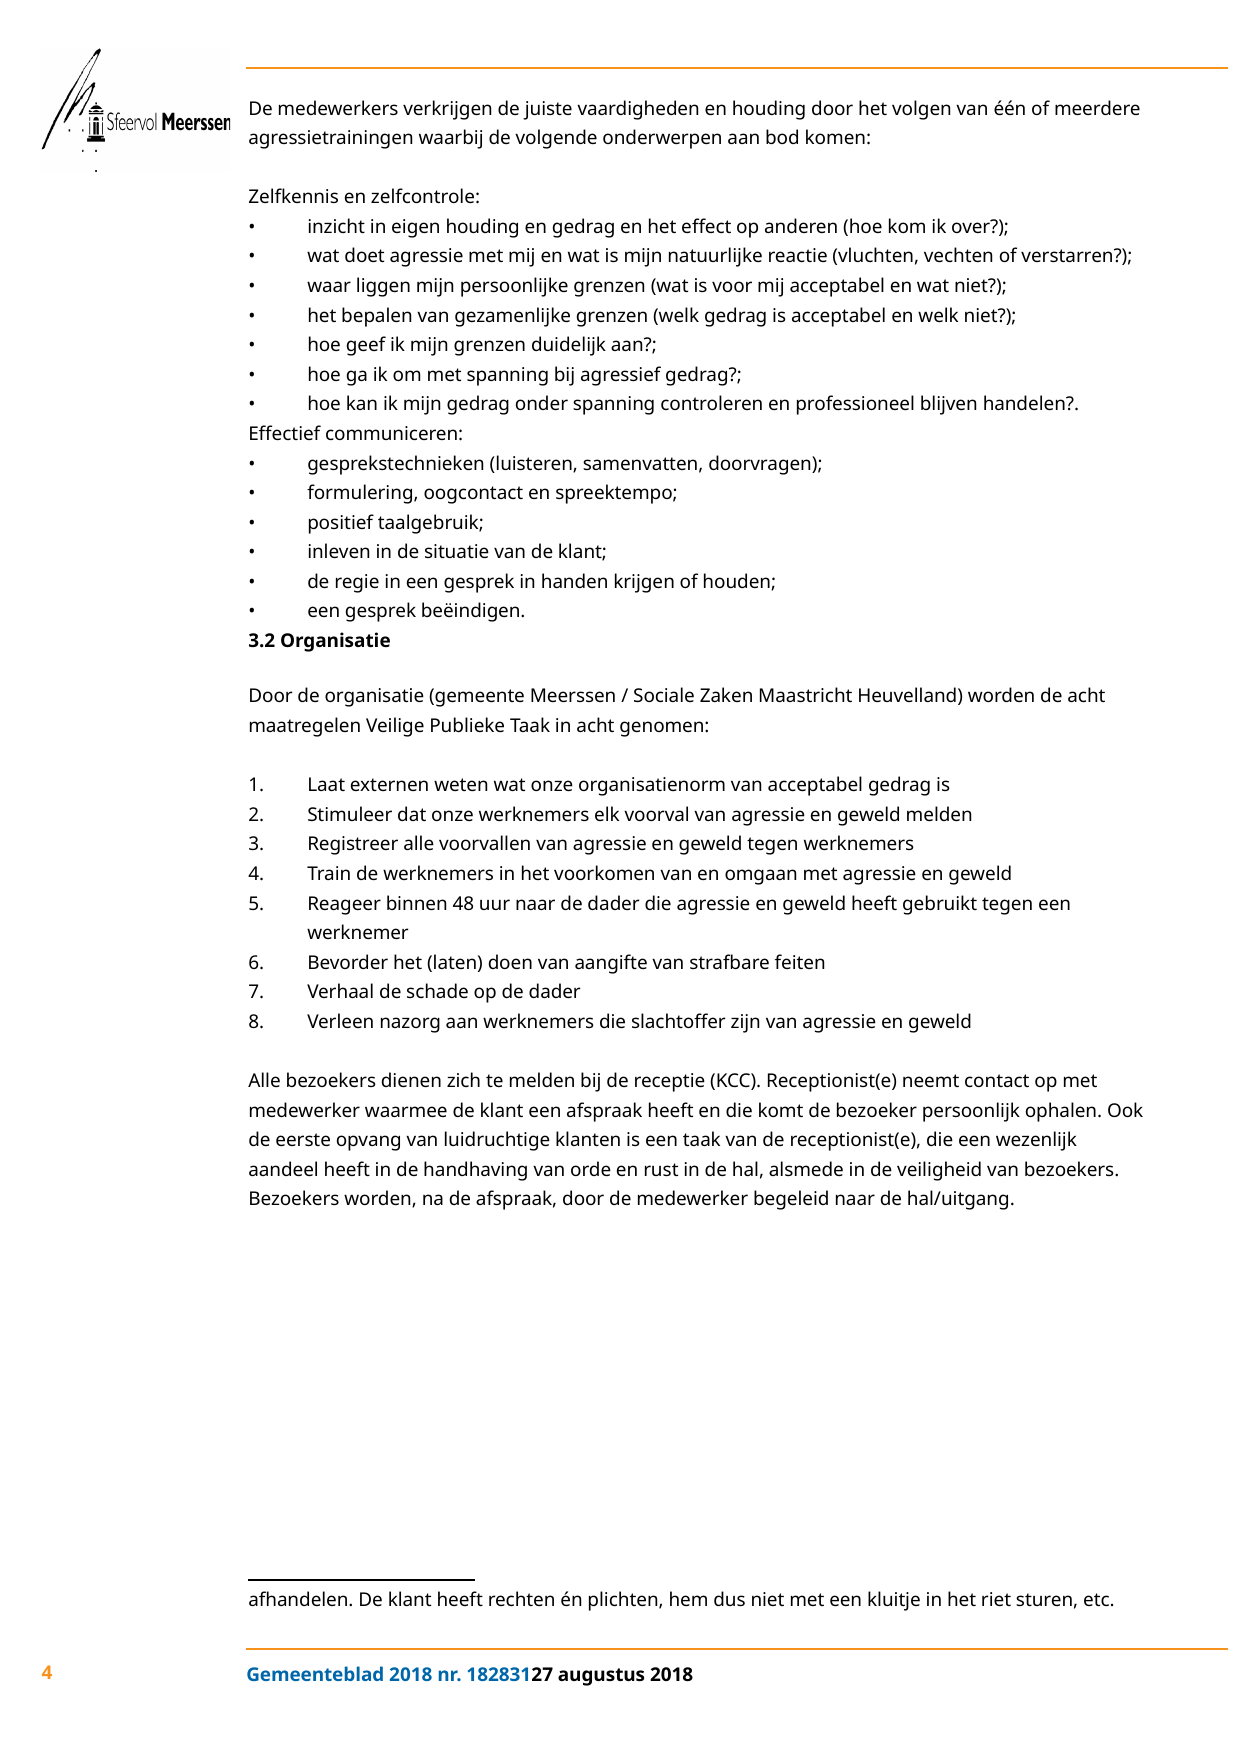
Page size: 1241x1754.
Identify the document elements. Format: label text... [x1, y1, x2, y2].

text Zelfkennis en zelfcontrole: [248, 183, 1152, 209]
list een gesprek beëindigen. [248, 598, 1152, 623]
list formulering, oogcontact en spreektempo; [248, 479, 1152, 505]
list Train de werknemers in het voorkomen van en omgaan met agressie en geweld [248, 860, 1152, 886]
list hoe ga ik om met spanning bij agressief gedrag?; [248, 361, 1152, 387]
list Reageer binnen 48 uur naar de dader die agressie en geweld heeft gebruikt tegen een werknemer [248, 890, 1152, 945]
list positief taalgebruik; [248, 509, 1152, 535]
list het bepalen van gezamenlijke grenzen (welk gedrag is acceptabel en welk niet?); [248, 302, 1152, 328]
text Door de organisatie (gemeente Meerssen / Sociale Zaken Maastricht Heuvelland) worden de acht maatregelen Veilige Publieke Taak in acht genomen: [248, 683, 1152, 738]
text 3.2 Organisatie [248, 627, 1152, 653]
text Bezoekers worden, na de afspraak, door de medewerker begeleid naar de hal/uitgang. [248, 1186, 1152, 1211]
list inzicht in eigen houding en gedrag en het effect op anderen (hoe kom ik over?); [248, 213, 1152, 239]
list inleven in de situatie van de klant; [248, 538, 1152, 564]
list de regie in een gesprek in handen krijgen of houden; [248, 568, 1152, 594]
list wat doet agressie met mij en wat is mijn natuurlijke reactie (vluchten, vechten of verstarren?); [248, 243, 1152, 268]
list Bevorder het (laten) doen van aangifte van strafbare feiten [248, 949, 1152, 974]
list afhandelen. De klant heeft rechten én plichten, hem dus niet met een kluitje in het riet sturen, etc. [248, 1586, 1152, 1612]
list Verleen nazorg aan werknemers die slachtoffer zijn van agressie en geweld [248, 1008, 1152, 1034]
list hoe geef ik mijn grenzen duidelijk aan?; [248, 331, 1152, 357]
list hoe kan ik mijn gedrag onder spanning controleren en professioneel blijven handelen?. [248, 391, 1152, 416]
list Registreer alle voorvallen van agressie en geweld tegen werknemers [248, 831, 1152, 856]
picture [41, 47, 231, 172]
text Effectief communiceren: [248, 420, 1152, 446]
text De medewerkers verkrijgen de juiste vaardigheden en houding door het volgen van één of meerdere agressietrainingen waarbij de volgende onderwerpen aan bod komen: [248, 95, 1152, 150]
list Laat externen weten wat onze organisatienorm van acceptabel gedrag is [248, 771, 1152, 797]
list waar liggen mijn persoonlijke grenzen (wat is voor mij acceptabel en wat niet?); [248, 272, 1152, 298]
text Alle bezoekers dienen zich te melden bij de receptie (KCC). Receptionist(e) neemt contact op met medewerker waarmee de klant een afspraak heeft en die komt de bezoeker persoonlijk ophalen. Ook de eerste opvang van luidruchtige klanten is een taak van de receptionist(e), die een wezenlijk aandeel heeft in de handhaving van orde en rust in de hal, alsmede in de veiligheid van bezoekers. [248, 1067, 1152, 1182]
list Verhaal de schade op de dader [248, 978, 1152, 1004]
list Stimuleer dat onze werknemers elk voorval van agressie en geweld melden [248, 801, 1152, 827]
list gesprekstechnieken (luisteren, samenvatten, doorvragen); [248, 450, 1152, 476]
